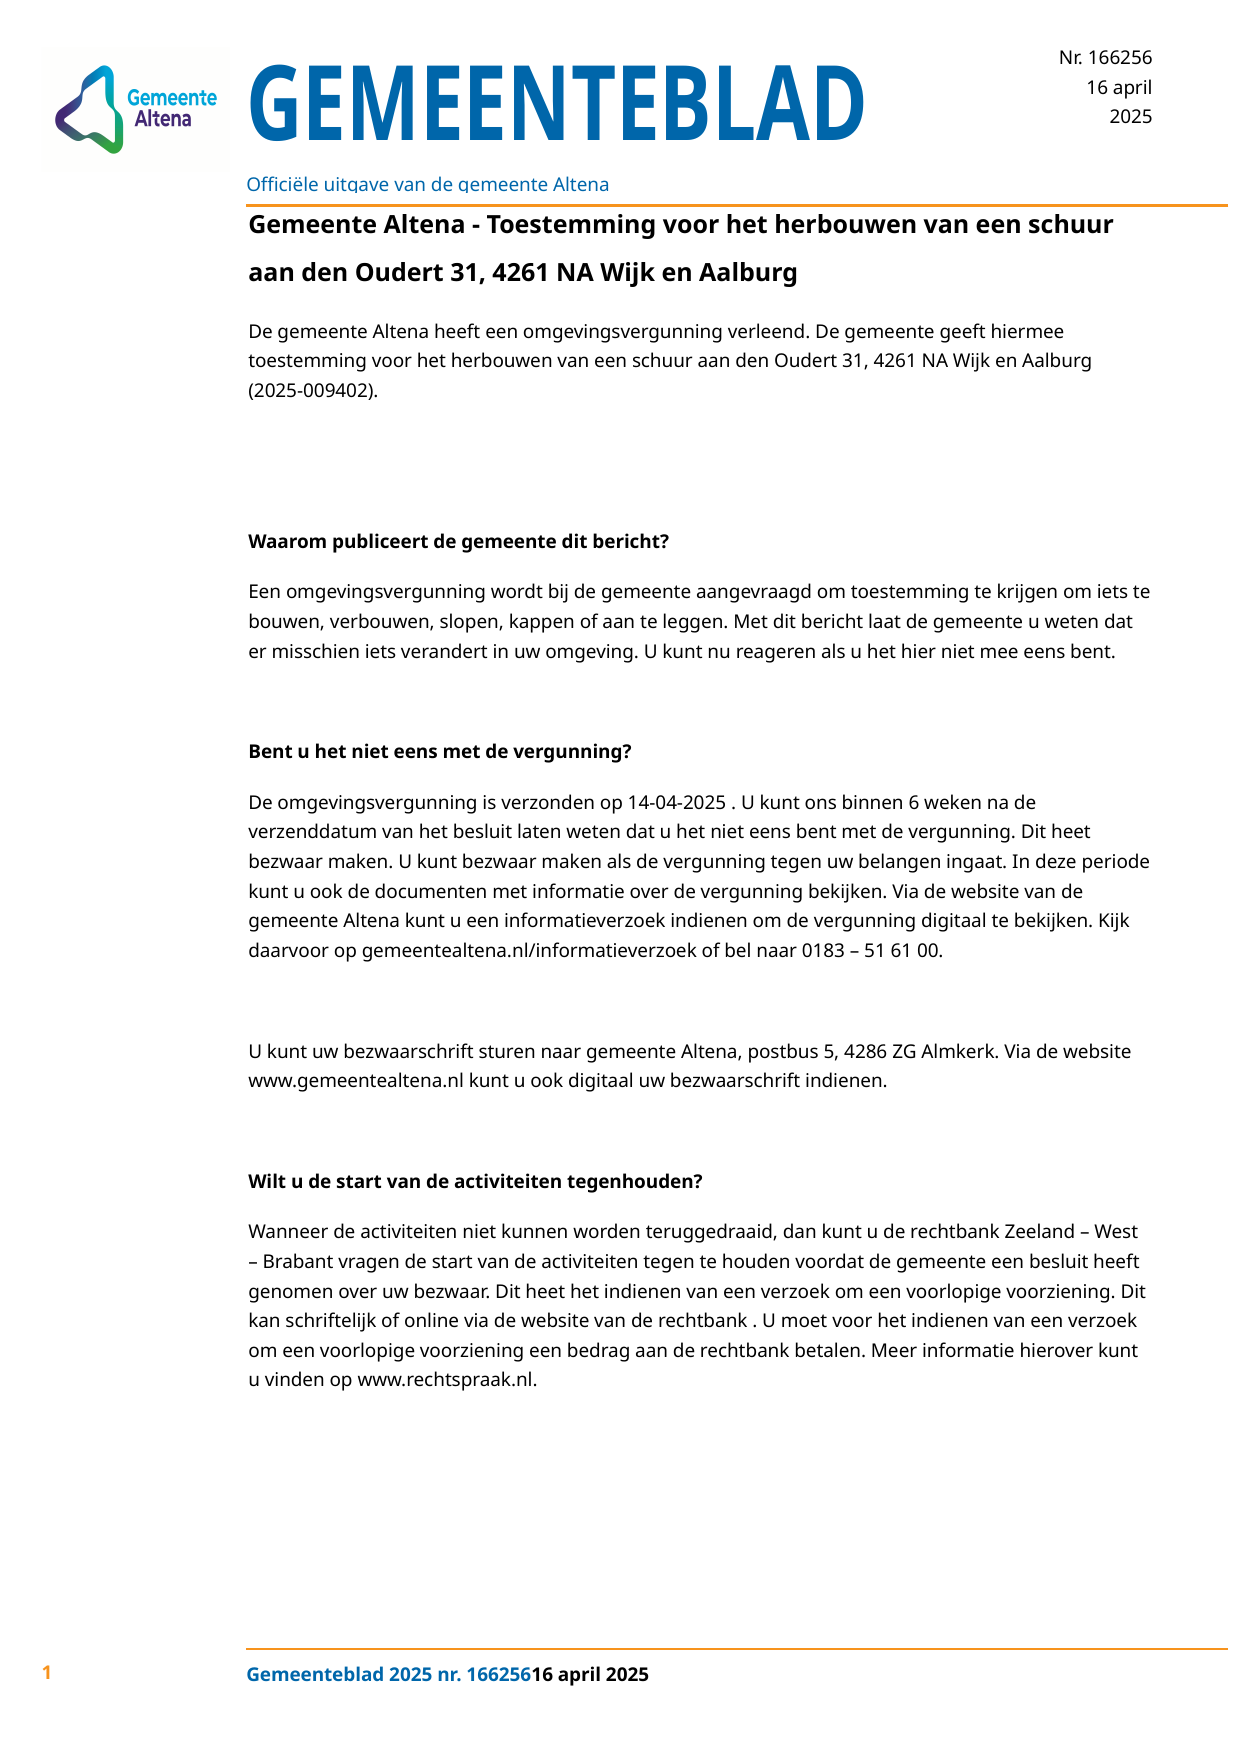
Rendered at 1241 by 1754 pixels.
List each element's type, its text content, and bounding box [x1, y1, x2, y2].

text De gemeente Altena heeft een omgevingsvergunning verleend. De gemeente geeft hiermee toestemming voor het herbouwen van een schuur aan den Oudert 31, 4261 NA Wijk en Aalburg (2025-009402). [248, 318, 1152, 403]
text Bent u het niet eens met de vergunning? [248, 739, 1152, 764]
text Een omgevingsvergunning wordt bij de gemeente aangevraagd om toestemming te krijgen om iets te bouwen, verbouwen, slopen, kappen of aan te leggen. Met dit bericht laat de gemeente u weten dat er misschien iets verandert in uw omgeving. U kunt nu reageren als u het hier niet mee eens bent. [248, 579, 1152, 664]
picture [41, 47, 231, 172]
text Gemeente Altena - Toestemming voor het herbouwen van een schuur aan den Oudert 31, 4261 NA Wijk en Aalburg [248, 207, 1152, 288]
text Waarom publiceert de gemeente dit bericht? [248, 528, 1152, 554]
text Wilt u de start van de activiteiten tegenhouden? [248, 1168, 1152, 1194]
text Wanneer de activiteiten niet kunnen worden teruggedraaid, dan kunt u de rechtbank Zeeland – West – Brabant vragen de start van de activiteiten tegen te houden voordat de gemeente een besluit heeft genomen over uw bezwaar. Dit heet het indienen van een verzoek om een voorlopige voorziening. Dit kan schriftelijk of online via de website van de rechtbank . U moet voor het indienen van een verzoek om een voorlopige voorziening een bedrag aan de rechtbank betalen. Meer informatie hierover kunt u vinden op www.rechtspraak.nl. [248, 1219, 1152, 1392]
text De omgevingsvergunning is verzonden op 14-04-2025 . U kunt ons binnen 6 weken na de verzenddatum van het besluit laten weten dat u het niet eens bent met de vergunning. Dit heet bezwaar maken. U kunt bezwaar maken als de vergunning tegen uw belangen ingaat. In deze periode kunt u ook de documenten met informatie over de vergunning bekijken. Via de website van de gemeente Altena kunt u een informatieverzoek indienen om de vergunning digitaal te bekijken. Kijk daarvoor op gemeentealtena.nl/informatieverzoek of bel naar 0183 – 51 61 00. [248, 789, 1152, 963]
text U kunt uw bezwaarschrift sturen naar gemeente Altena, postbus 5, 4286 ZG Almkerk. Via de website www.gemeentealtena.nl kunt u ook digitaal uw bezwaarschrift indienen. [248, 1038, 1152, 1093]
